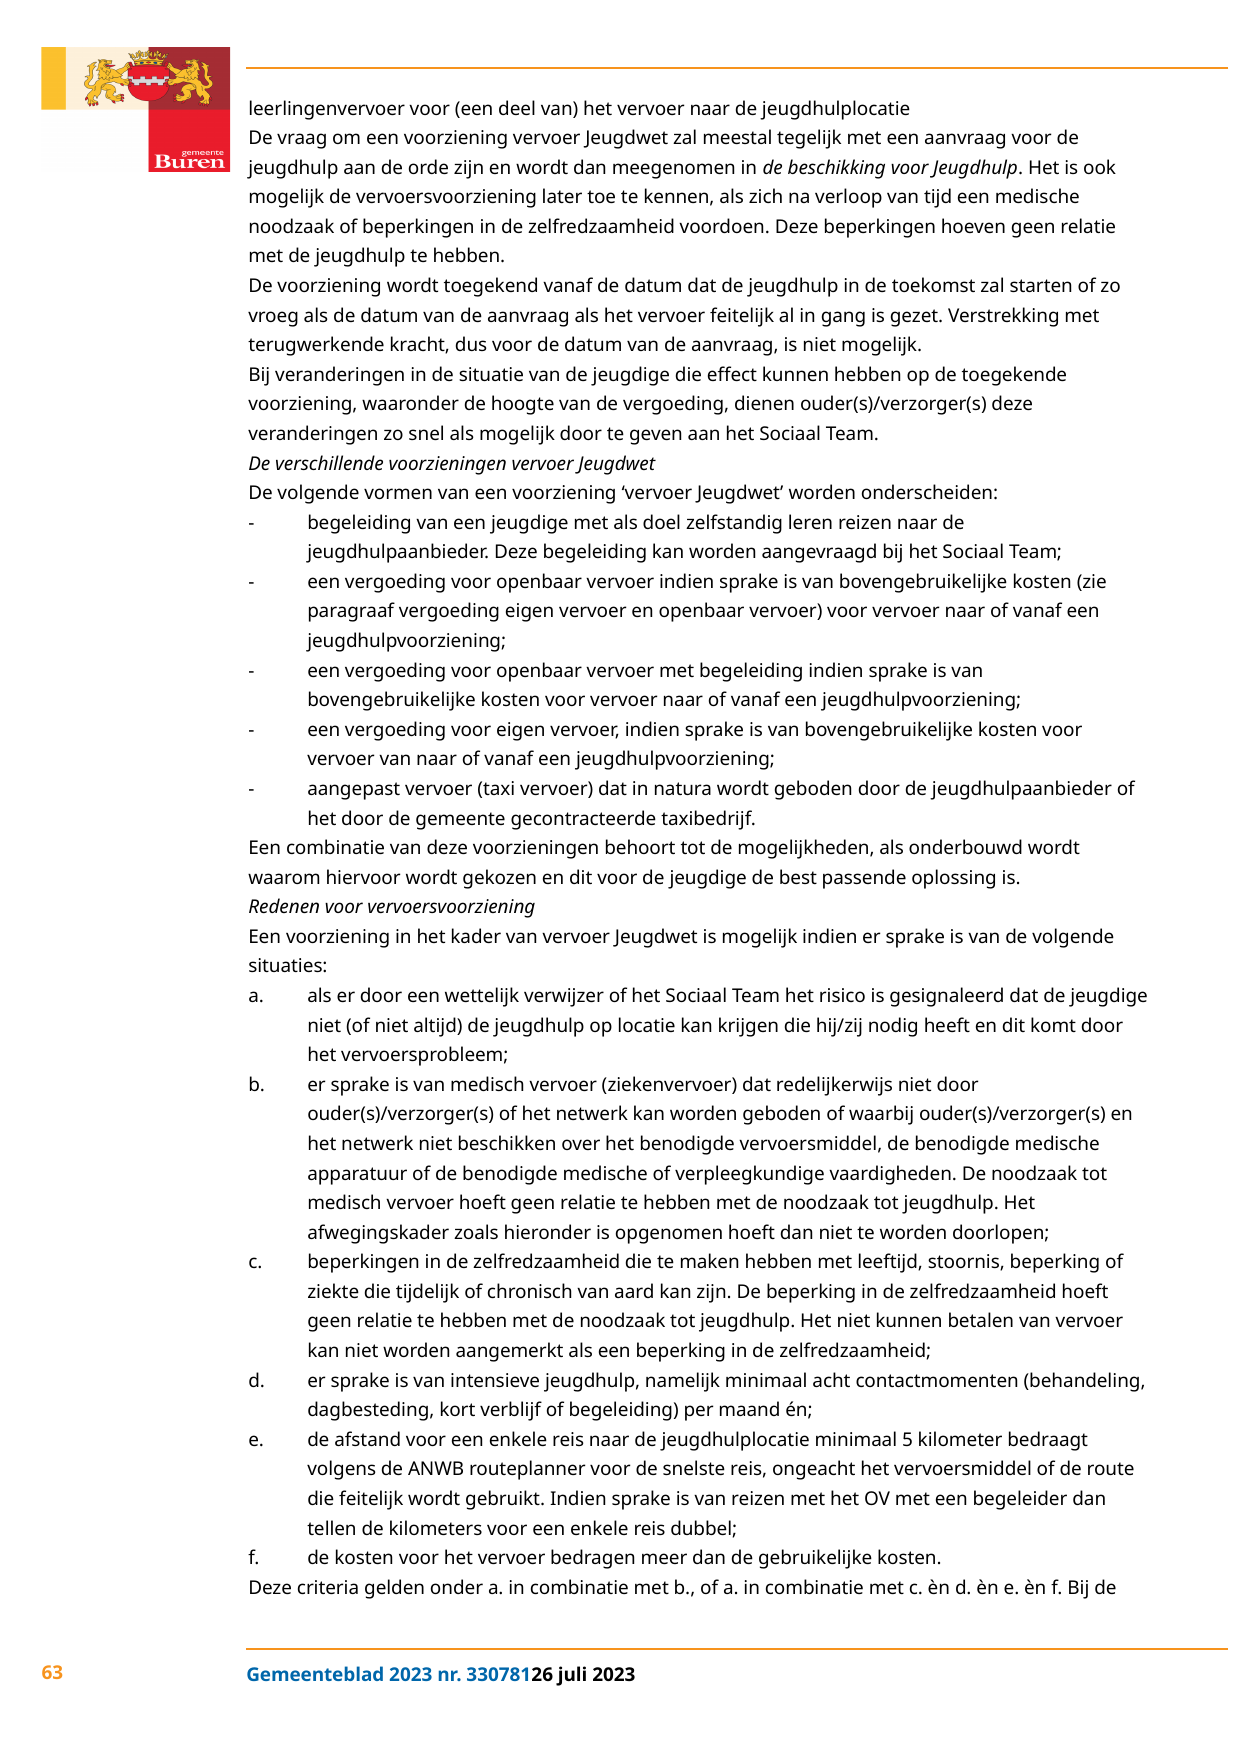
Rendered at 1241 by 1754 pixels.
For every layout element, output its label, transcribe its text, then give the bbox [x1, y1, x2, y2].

list de kosten voor het vervoer bedragen meer dan de gebruikelijke kosten. [248, 1544, 1152, 1570]
text De volgende vormen van een voorziening ‘vervoer Jeugdwet’ worden onderscheiden: [248, 479, 1152, 505]
text De voorziening wordt toegekend vanaf de datum dat de jeugdhulp in de toekomst zal starten of zo vroeg als de datum van de aanvraag als het vervoer feitelijk al in gang is gezet. Verstrekking met terugwerkende kracht, dus voor de datum van de aanvraag, is niet mogelijk. [248, 272, 1152, 357]
text Bij veranderingen in de situatie van de jeugdige die effect kunnen hebben op de toegekende voorziening, waaronder de hoogte van de vergoeding, dienen ouder(s)/verzorger(s) deze veranderingen zo snel als mogelijk door te geven aan het Sociaal Team. [248, 361, 1152, 446]
list aangepast vervoer (taxi vervoer) dat in natura wordt geboden door de jeugdhulpaanbieder of het door de gemeente gecontracteerde taxibedrijf. [248, 775, 1152, 831]
text Redenen voor vervoersvoorziening [248, 893, 1152, 919]
text De vraag om een voorziening vervoer Jeugdwet zal meestal tegelijk met een aanvraag voor de jeugdhulp aan de orde zijn en wordt dan meegenomen in de beschikking voor Jeugdhulp. Het is ook mogelijk de vervoersvoorziening later toe te kennen, als zich na verloop van tijd een medische noodzaak of beperkingen in de zelfredzaamheid voordoen. Deze beperkingen hoeven geen relatie met de jeugdhulp te hebben. [248, 124, 1152, 268]
text Een combinatie van deze voorzieningen behoort tot de mogelijkheden, als onderbouwd wordt waarom hiervoor wordt gekozen en dit voor de jeugdige de best passende oplossing is. [248, 834, 1152, 890]
picture [41, 47, 231, 172]
text Een voorziening in het kader van vervoer Jeugdwet is mogelijk indien er sprake is van de volgende situaties: [248, 923, 1152, 978]
list de afstand voor een enkele reis naar de jeugdhulplocatie minimaal 5 kilometer bedraagt volgens de ANWB routeplanner voor de snelste reis, ongeacht het vervoersmiddel of de route die feitelijk wordt gebruikt. Indien sprake is van reizen met het OV met een begeleider dan tellen de kilometers voor een enkele reis dubbel; [248, 1426, 1152, 1541]
list een vergoeding voor openbaar vervoer met begeleiding indien sprake is van bovengebruikelijke kosten voor vervoer naar of vanaf een jeugdhulpvoorziening; [248, 657, 1152, 712]
list een vergoeding voor openbaar vervoer indien sprake is van bovengebruikelijke kosten (zie paragraaf vergoeding eigen vervoer en openbaar vervoer) voor vervoer naar of vanaf een jeugdhulpvoorziening; [248, 568, 1152, 653]
list begeleiding van een jeugdige met als doel zelfstandig leren reizen naar de jeugdhulpaanbieder. Deze begeleiding kan worden aangevraagd bij het Sociaal Team; [248, 509, 1152, 564]
text Deze criteria gelden onder a. in combinatie met b., of a. in combinatie met c. èn d. èn e. èn f. Bij de [248, 1574, 1152, 1600]
list er sprake is van intensieve jeugdhulp, namelijk minimaal acht contactmomenten (behandeling, dagbesteding, kort verblijf of begeleiding) per maand én; [248, 1367, 1152, 1422]
list als er door een wettelijk verwijzer of het Sociaal Team het risico is gesignaleerd dat de jeugdige niet (of niet altijd) de jeugdhulp op locatie kan krijgen die hij/zij nodig heeft en dit komt door het vervoersprobleem; [248, 982, 1152, 1067]
list een vergoeding voor eigen vervoer, indien sprake is van bovengebruikelijke kosten voor vervoer van naar of vanaf een jeugdhulpvoorziening; [248, 716, 1152, 771]
text leerlingenvervoer voor (een deel van) het vervoer naar de jeugdhulplocatie [248, 95, 1152, 121]
list beperkingen in de zelfredzaamheid die te maken hebben met leeftijd, stoornis, beperking of ziekte die tijdelijk of chronisch van aard kan zijn. De beperking in de zelfredzaamheid hoeft geen relatie te hebben met de noodzaak tot jeugdhulp. Het niet kunnen betalen van vervoer kan niet worden aangemerkt als een beperking in de zelfredzaamheid; [248, 1248, 1152, 1363]
text De verschillende voorzieningen vervoer Jeugdwet [248, 450, 1152, 476]
list er sprake is van medisch vervoer (ziekenvervoer) dat redelijkerwijs niet door ouder(s)/verzorger(s) of het netwerk kan worden geboden of waarbij ouder(s)/verzorger(s) en het netwerk niet beschikken over het benodigde vervoersmiddel, de benodigde medische apparatuur of de benodigde medische of verpleegkundige vaardigheden. De noodzaak tot medisch vervoer hoeft geen relatie te hebben met de noodzaak tot jeugdhulp. Het afwegingskader zoals hieronder is opgenomen hoeft dan niet te worden doorlopen; [248, 1071, 1152, 1245]
